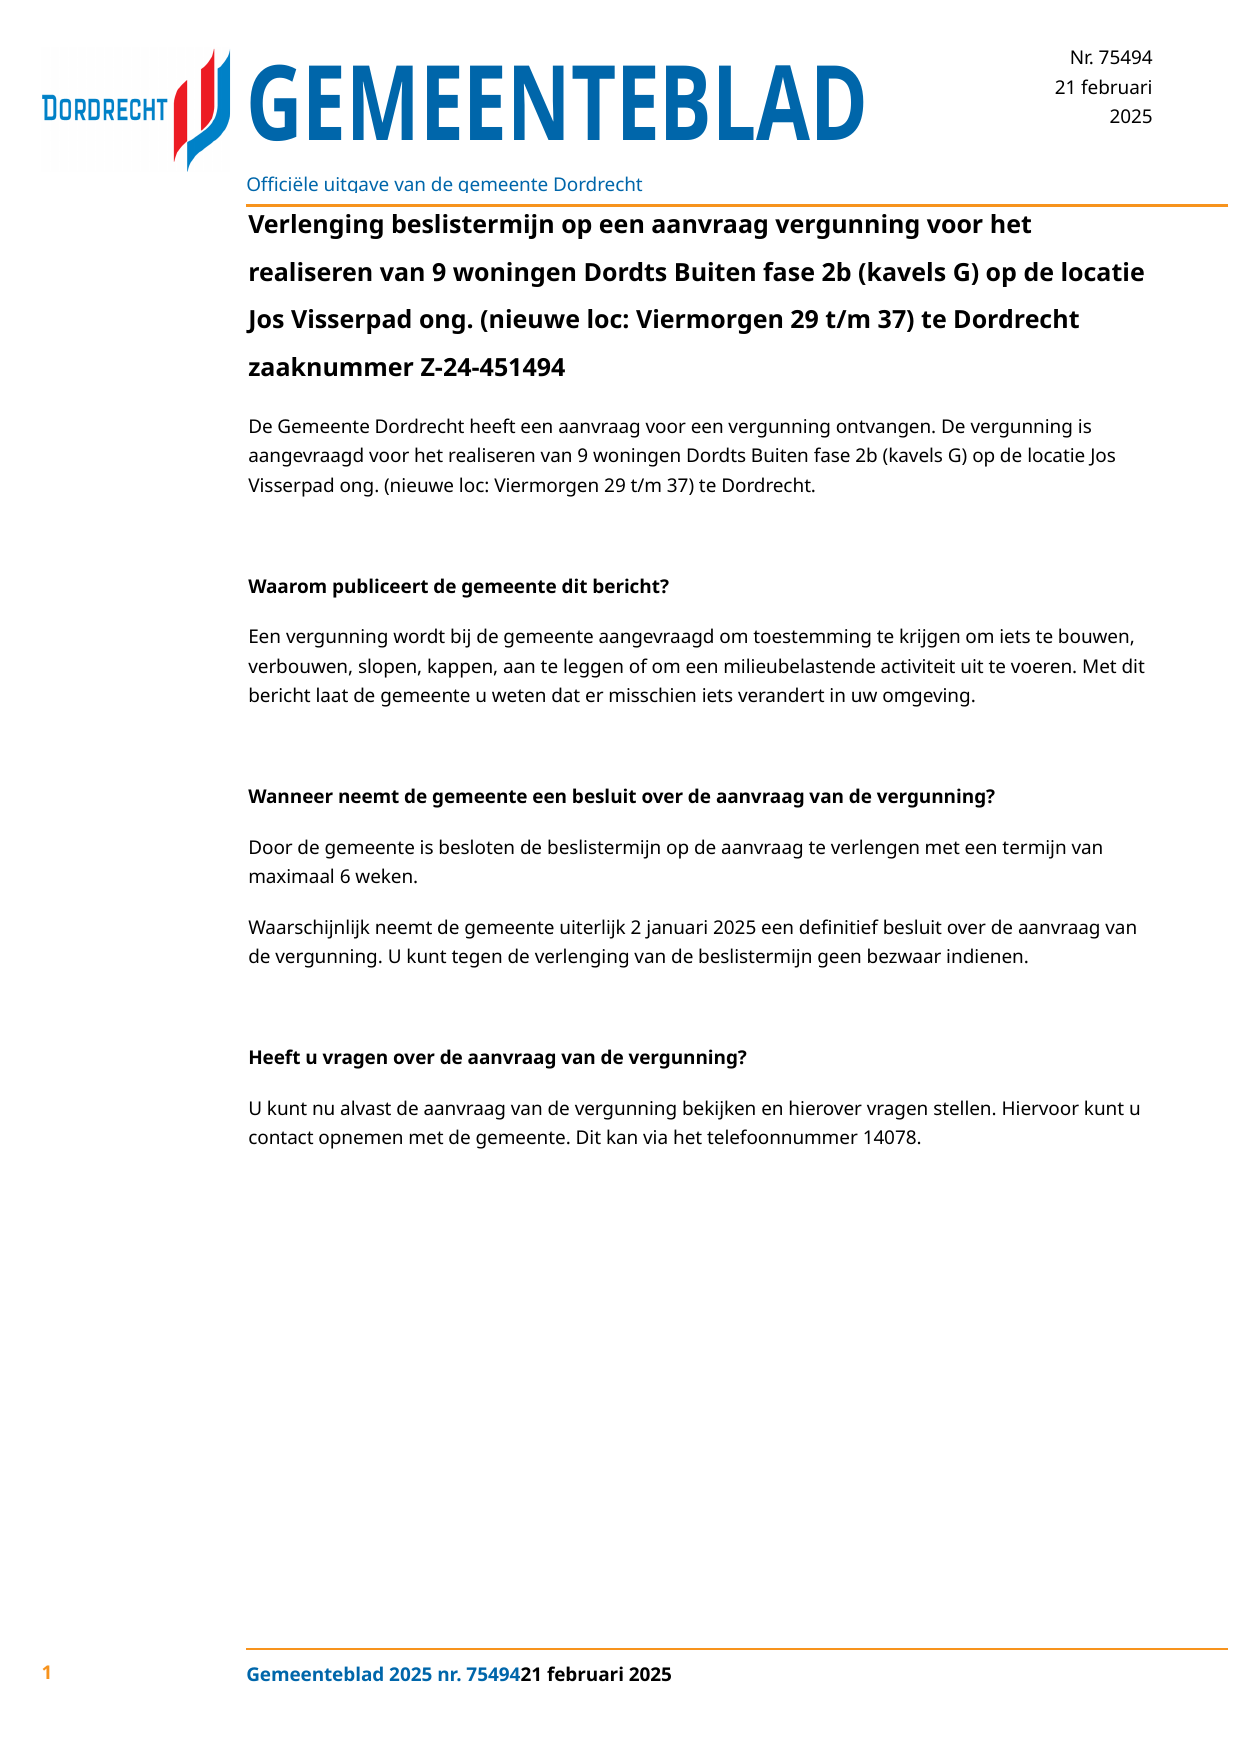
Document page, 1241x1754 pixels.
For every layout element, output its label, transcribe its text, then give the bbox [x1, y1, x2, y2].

text Waarschijnlijk neemt de gemeente uiterlijk 2 januari 2025 een definitief besluit over de aanvraag van de vergunning. U kunt tegen de verlenging van de beslistermijn geen bezwaar indienen. [248, 914, 1152, 969]
picture [41, 47, 231, 172]
text De Gemeente Dordrecht heeft een aanvraag voor een vergunning ontvangen. De vergunning is aangevraagd voor het realiseren van 9 woningen Dordts Buiten fase 2b (kavels G) op de locatie Jos Visserpad ong. (nieuwe loc: Viermorgen 29 t/m 37) te Dordrecht. [248, 413, 1152, 498]
text Heeft u vragen over de aanvraag van de vergunning? [248, 1044, 1152, 1070]
text Waarom publiceert de gemeente dit bericht? [248, 573, 1152, 599]
text Door de gemeente is besloten de beslistermijn op de aanvraag te verlengen met een termijn van maximaal 6 weken. [248, 834, 1152, 889]
text Verlenging beslistermijn op een aanvraag vergunning voor het realiseren van 9 woningen Dordts Buiten fase 2b (kavels G) op de locatie Jos Visserpad ong. (nieuwe loc: Viermorgen 29 t/m 37) te Dordrecht zaaknummer Z-24-451494 [248, 207, 1152, 384]
text U kunt nu alvast de aanvraag van de vergunning bekijken en hierover vragen stellen. Hiervoor kunt u contact opnemen met de gemeente. Dit kan via het telefoonnummer 14078. [248, 1095, 1152, 1150]
text Wanneer neemt de gemeente een besluit over de aanvraag van de vergunning? [248, 783, 1152, 809]
text Een vergunning wordt bij de gemeente aangevraagd om toestemming te krijgen om iets te bouwen, verbouwen, slopen, kappen, aan te leggen of om een milieubelastende activiteit uit te voeren. Met dit bericht laat de gemeente u weten dat er misschien iets verandert in uw omgeving. [248, 623, 1152, 708]
